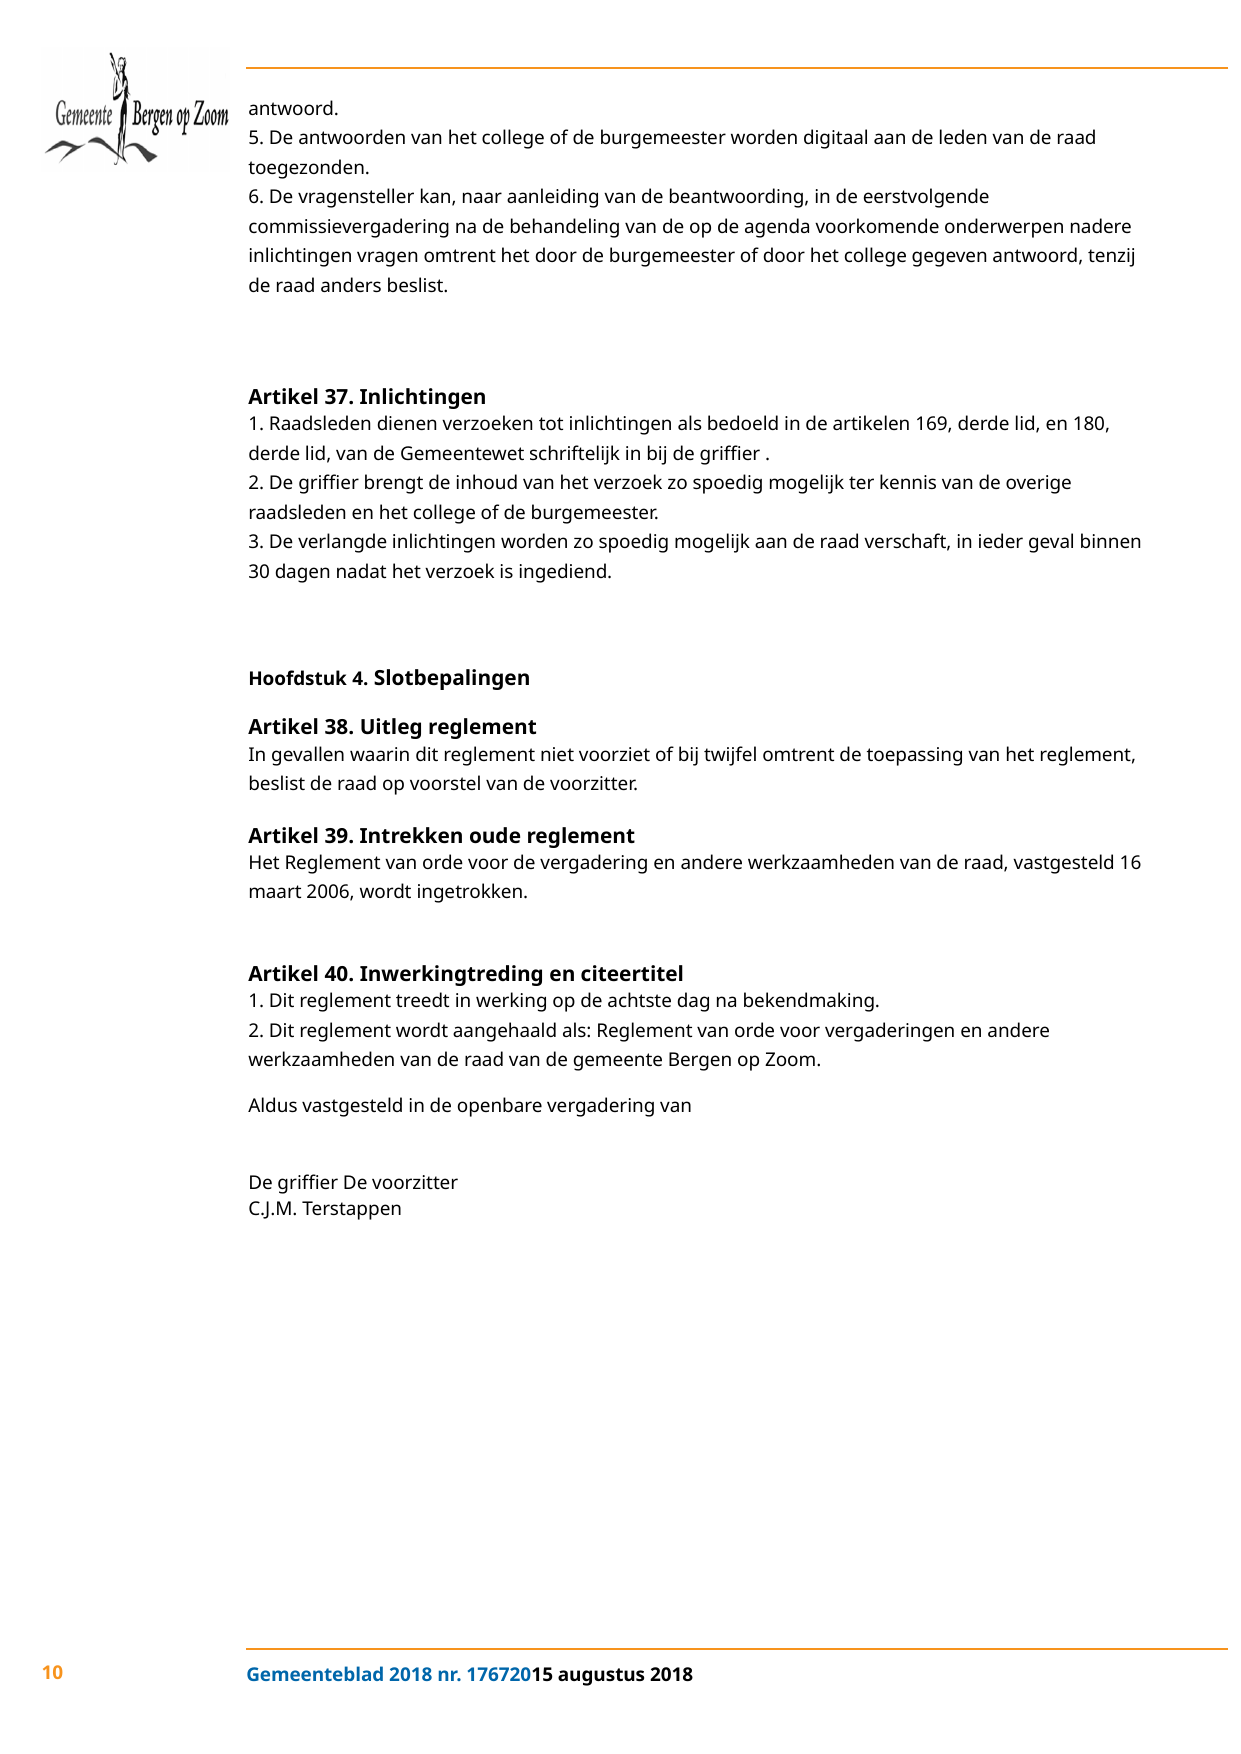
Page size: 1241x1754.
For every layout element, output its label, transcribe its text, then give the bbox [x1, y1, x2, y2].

text Hoofdstuk 4. Slotbepalingen [248, 663, 1152, 691]
text Artikel 39. Intrekken oude reglement [248, 821, 1152, 849]
text 2. De griffier brengt de inhoud van het verzoek zo spoedig mogelijk ter kennis van de overige raadsleden en het college of de burgemeester. [248, 469, 1152, 525]
text Artikel 37. Inlichtingen [248, 382, 1152, 410]
text 1. Raadsleden dienen verzoeken tot inlichtingen als bedoeld in de artikelen 169, derde lid, en 180, derde lid, van de Gemeentewet schriftelijk in bij de griffier . [248, 410, 1152, 466]
text 2. Dit reglement wordt aangehaald als: Reglement van orde voor vergaderingen en andere werkzaamheden van de raad van de gemeente Bergen op Zoom. [248, 1017, 1152, 1072]
text 3. De verlangde inlichtingen worden zo spoedig mogelijk aan de raad verschaft, in ieder geval binnen 30 dagen nadat het verzoek is ingediend. [248, 529, 1152, 584]
text C.J.M. Terstappen [248, 1195, 1152, 1221]
text Artikel 38. Uitleg reglement [248, 712, 1152, 741]
text De griffier De voorzitter [248, 1169, 1152, 1195]
picture [41, 47, 231, 172]
text antwoord. [248, 95, 1152, 121]
text Aldus vastgesteld in de openbare vergadering van [248, 1092, 1152, 1118]
text 5. De antwoorden van het college of de burgemeester worden digitaal aan de leden van de raad toegezonden. [248, 124, 1152, 180]
text Het Reglement van orde voor de vergadering en andere werkzaamheden van de raad, vastgesteld 16 maart 2006, wordt ingetrokken. [248, 849, 1152, 904]
text 6. De vragensteller kan, naar aanleiding van de beantwoording, in de eerstvolgende commissievergadering na de behandeling van de op de agenda voorkomende onderwerpen nadere inlichtingen vragen omtrent het door de burgemeester of door het college gegeven antwoord, tenzij de raad anders beslist. [248, 183, 1152, 298]
text Artikel 40. Inwerkingtreding en citeertitel [248, 959, 1152, 987]
text 1. Dit reglement treedt in werking op de achtste dag na bekendmaking. [248, 987, 1152, 1013]
text In gevallen waarin dit reglement niet voorziet of bij twijfel omtrent de toepassing van het reglement, beslist de raad op voorstel van de voorzitter. [248, 741, 1152, 796]
